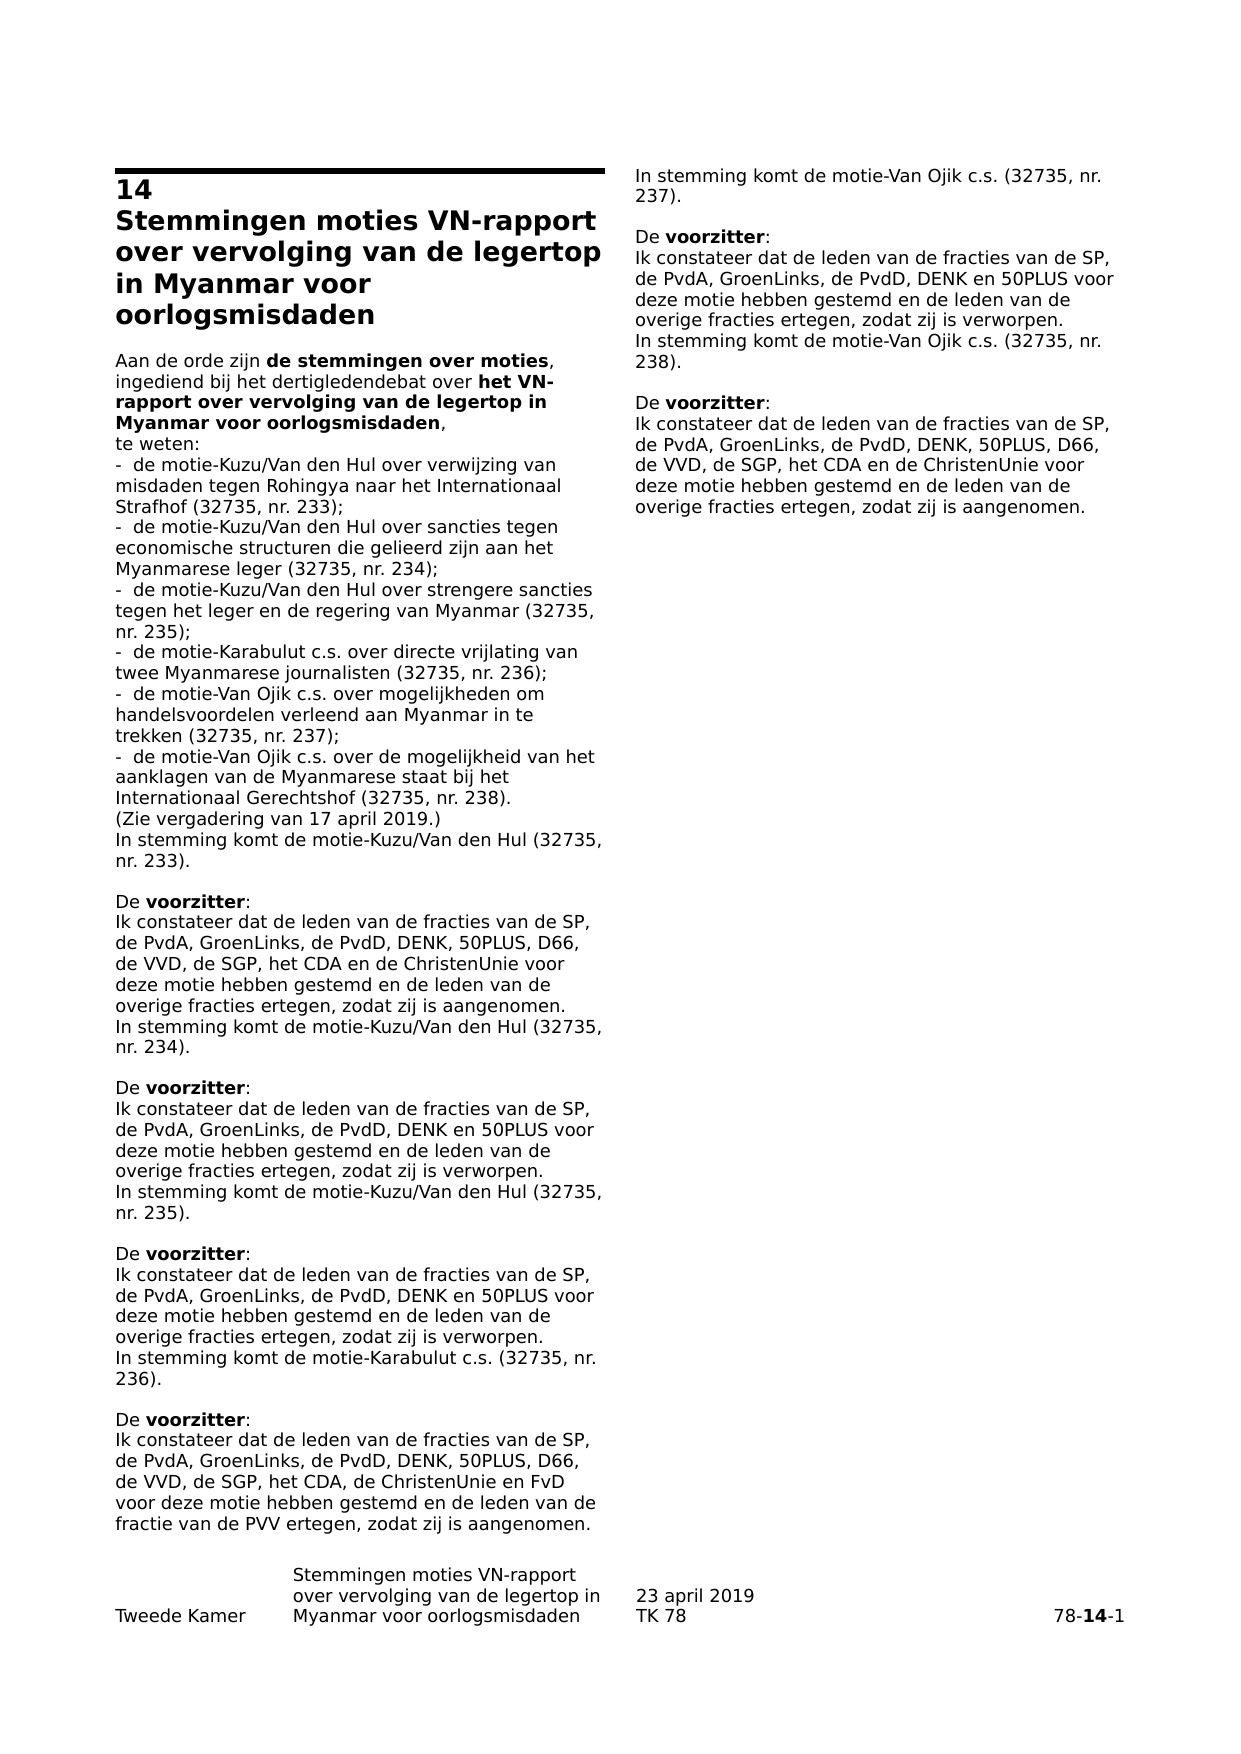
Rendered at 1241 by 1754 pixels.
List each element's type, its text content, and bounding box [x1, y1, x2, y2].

text (Zie vergadering van 17 april 2019.) [115, 809, 605, 830]
text Aan de orde zijn de stemmingen over moties, ingediend bij het dertigledendebat over het VN-rapport over vervolging van de legertop in Myanmar voor oorlogsmisdaden, [115, 351, 605, 434]
text In stemming komt de motie-Kuzu/Van den Hul (32735, nr. 234). [115, 1016, 605, 1058]
text De voorzitter: [635, 227, 1125, 248]
title 14 Stemmingen moties VN-rapport over vervolging van de legertop in Myanmar voor oorlogsmisdaden [115, 174, 605, 331]
list de motie-Van Ojik c.s. over de mogelijkheid van het aanklagen van de Myanmarese staat bij het Internationaal Gerechtshof (32735, nr. 238). [115, 746, 605, 809]
text Ik constateer dat de leden van de fracties van de SP, de PvdA, GroenLinks, de PvdD, DENK, 50PLUS, D66, de VVD, de SGP, het CDA en de ChristenUnie voor deze motie hebben gestemd en de leden van de overige fracties ertegen, zodat zij is aangenomen. [635, 413, 1125, 518]
list de motie-Kuzu/Van den Hul over sancties tegen economische structuren die gelieerd zijn aan het Myanmarese leger (32735, nr. 234); [115, 517, 605, 580]
list de motie-Kuzu/Van den Hul over strengere sancties tegen het leger en de regering van Myanmar (32735, nr. 235); [115, 580, 605, 642]
text In stemming komt de motie-Kuzu/Van den Hul (32735, nr. 233). [115, 830, 605, 871]
text Ik constateer dat de leden van de fracties van de SP, de PvdA, GroenLinks, de PvdD, DENK en 50PLUS voor deze motie hebben gestemd en de leden van de overige fracties ertegen, zodat zij is verworpen. [635, 248, 1125, 331]
text Ik constateer dat de leden van de fracties van de SP, de PvdA, GroenLinks, de PvdD, DENK, 50PLUS, D66, de VVD, de SGP, het CDA en de ChristenUnie voor deze motie hebben gestemd en de leden van de overige fracties ertegen, zodat zij is aangenomen. [115, 912, 605, 1016]
text In stemming komt de motie-Karabulut c.s. (32735, nr. 236). [115, 1348, 605, 1389]
text De voorzitter: [115, 891, 605, 912]
text In stemming komt de motie-Kuzu/Van den Hul (32735, nr. 235). [115, 1182, 605, 1224]
text Ik constateer dat de leden van de fracties van de SP, de PvdA, GroenLinks, de PvdD, DENK en 50PLUS voor deze motie hebben gestemd en de leden van de overige fracties ertegen, zodat zij is verworpen. [115, 1099, 605, 1182]
text te weten: [115, 434, 605, 455]
list de motie-Van Ojik c.s. over mogelijkheden om handelsvoordelen verleend aan Myanmar in te trekken (32735, nr. 237); [115, 684, 605, 746]
text De voorzitter: [115, 1078, 605, 1099]
text In stemming komt de motie-Van Ojik c.s. (32735, nr. 238). [635, 331, 1125, 373]
text Ik constateer dat de leden van de fracties van de SP, de PvdA, GroenLinks, de PvdD, DENK en 50PLUS voor deze motie hebben gestemd en de leden van de overige fracties ertegen, zodat zij is verworpen. [115, 1264, 605, 1348]
text Ik constateer dat de leden van de fracties van de SP, de PvdA, GroenLinks, de PvdD, DENK, 50PLUS, D66, de VVD, de SGP, het CDA, de ChristenUnie en FvD voor deze motie hebben gestemd en de leden van de fractie van de PVV ertegen, zodat zij is aangenomen. [115, 1430, 605, 1534]
text In stemming komt de motie-Van Ojik c.s. (32735, nr. 237). [635, 165, 1125, 207]
list de motie-Kuzu/Van den Hul over verwijzing van misdaden tegen Rohingya naar het Internationaal Strafhof (32735, nr. 233); [115, 455, 605, 517]
list de motie-Karabulut c.s. over directe vrijlating van twee Myanmarese journalisten (32735, nr. 236); [115, 642, 605, 684]
text De voorzitter: [635, 393, 1125, 413]
text De voorzitter: [115, 1409, 605, 1430]
text De voorzitter: [115, 1244, 605, 1264]
